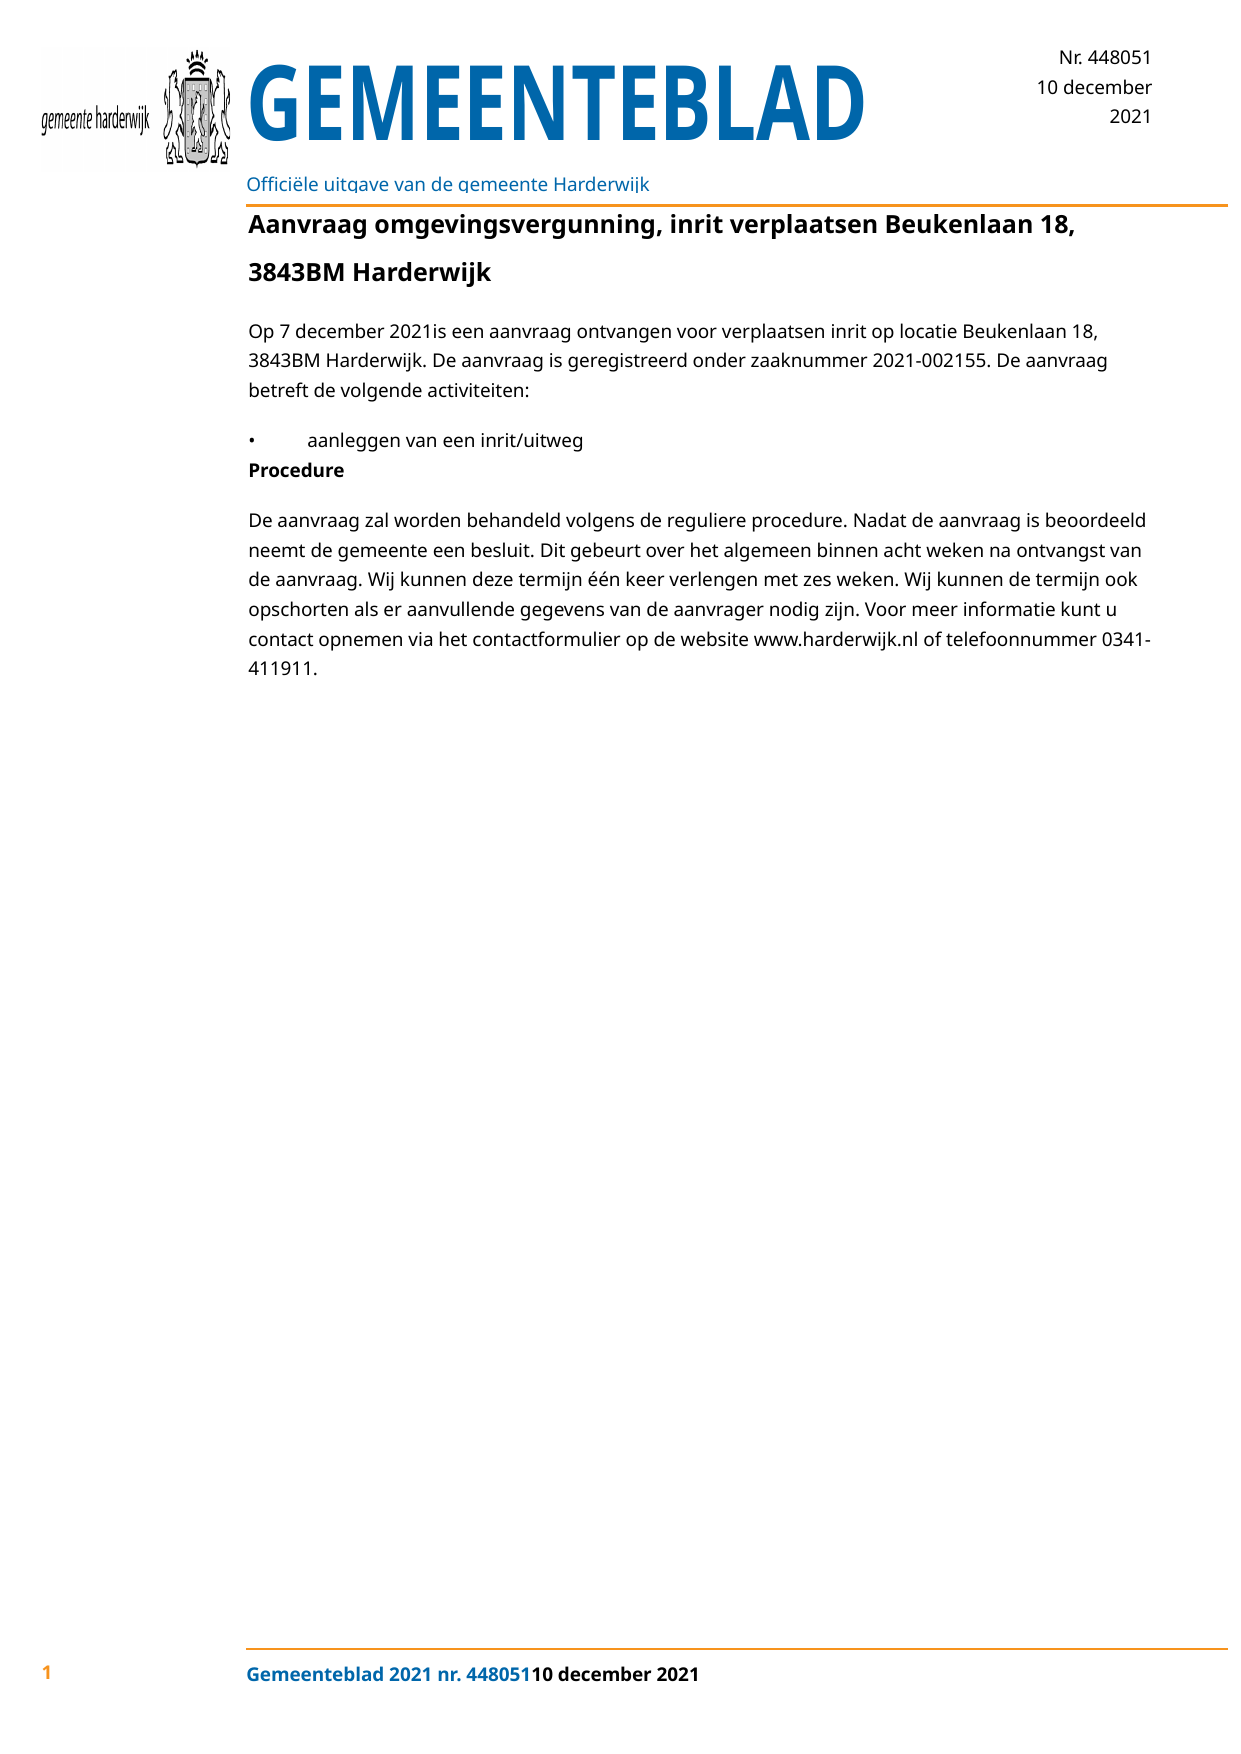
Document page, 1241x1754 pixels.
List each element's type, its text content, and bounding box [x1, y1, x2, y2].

text De aanvraag zal worden behandeld volgens de reguliere procedure. Nadat de aanvraag is beoordeeld neemt de gemeente een besluit. Dit gebeurt over het algemeen binnen acht weken na ontvangst van de aanvraag. Wij kunnen deze termijn één keer verlengen met zes weken. Wij kunnen de termijn ook opschorten als er aanvullende gegevens van de aanvrager nodig zijn. Voor meer informatie kunt u contact opnemen via het contactformulier op de website www.harderwijk.nl of telefoonnummer 0341-411911. [248, 507, 1152, 681]
text Procedure [248, 457, 1152, 483]
list aanleggen van een inrit/uitweg [248, 427, 1152, 453]
text Aanvraag omgevingsvergunning, inrit verplaatsen Beukenlaan 18, 3843BM Harderwijk [248, 207, 1152, 288]
picture [41, 47, 231, 172]
text Op 7 december 2021is een aanvraag ontvangen voor verplaatsen inrit op locatie Beukenlaan 18, 3843BM Harderwijk. De aanvraag is geregistreerd onder zaaknummer 2021-002155. De aanvraag betreft de volgende activiteiten: [248, 318, 1152, 403]
